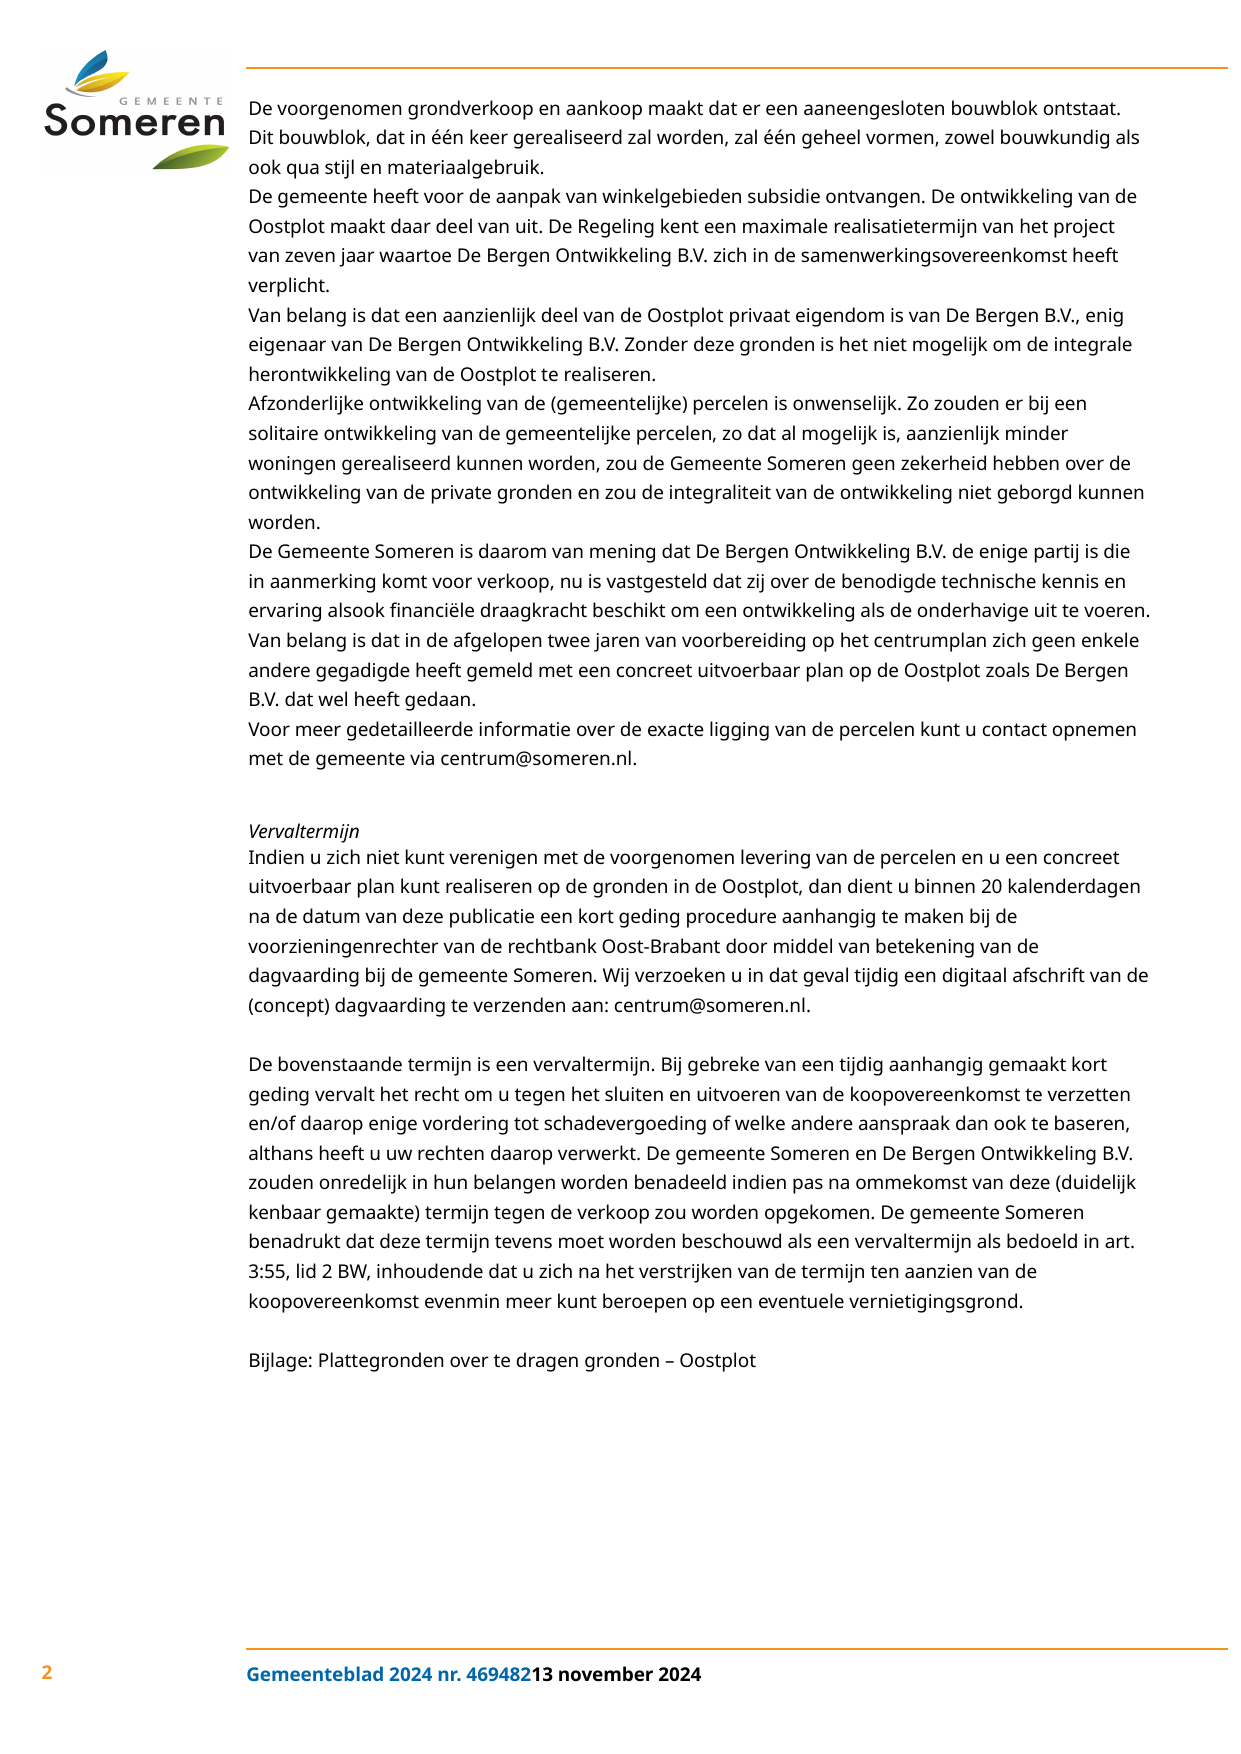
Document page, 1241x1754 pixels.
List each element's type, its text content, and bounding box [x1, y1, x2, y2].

text De Gemeente Someren is daarom van mening dat De Bergen Ontwikkeling B.V. de enige partij is die in aanmerking komt voor verkoop, nu is vastgesteld dat zij over de benodigde technische kennis en ervaring alsook financiële draagkracht beschikt om een ontwikkeling als de onderhavige uit te voeren. [248, 538, 1152, 623]
text Voor meer gedetailleerde informatie over de exacte ligging van de percelen kunt u contact opnemen met de gemeente via centrum@someren.nl. [248, 716, 1152, 771]
text De gemeente heeft voor de aanpak van winkelgebieden subsidie ontvangen. De ontwikkeling van de Oostplot maakt daar deel van uit. De Regeling kent een maximale realisatietermijn van het project van zeven jaar waartoe De Bergen Ontwikkeling B.V. zich in de samenwerkingsovereenkomst heeft verplicht. [248, 183, 1152, 298]
picture [41, 47, 231, 172]
text Afzonderlijke ontwikkeling van de (gemeentelijke) percelen is onwenselijk. Zo zouden er bij een solitaire ontwikkeling van de gemeentelijke percelen, zo dat al mogelijk is, aanzienlijk minder woningen gerealiseerd kunnen worden, zou de Gemeente Someren geen zekerheid hebben over de ontwikkeling van de private gronden en zou de integraliteit van de ontwikkeling niet geborgd kunnen worden. [248, 391, 1152, 535]
text Van belang is dat in de afgelopen twee jaren van voorbereiding op het centrumplan zich geen enkele andere gegadigde heeft gemeld met een concreet uitvoerbaar plan op de Oostplot zoals De Bergen B.V. dat wel heeft gedaan. [248, 627, 1152, 712]
text Van belang is dat een aanzienlijk deel van de Oostplot privaat eigendom is van De Bergen B.V., enig eigenaar van De Bergen Ontwikkeling B.V. Zonder deze gronden is het niet mogelijk om de integrale herontwikkeling van de Oostplot te realiseren. [248, 302, 1152, 387]
text Bijlage: Plattegronden over te dragen gronden – Oostplot [248, 1347, 1152, 1373]
text De voorgenomen grondverkoop en aankoop maakt dat er een aaneengesloten bouwblok ontstaat. Dit bouwblok, dat in één keer gerealiseerd zal worden, zal één geheel vormen, zowel bouwkundig als ook qua stijl en materiaalgebruik. [248, 95, 1152, 180]
text Indien u zich niet kunt verenigen met de voorgenomen levering van de percelen en u een concreet uitvoerbaar plan kunt realiseren op de gronden in de Oostplot, dan dient u binnen 20 kalenderdagen na de datum van deze publicatie een kort geding procedure aanhangig te maken bij de voorzieningenrechter van de rechtbank Oost-Brabant door middel van betekening van de dagvaarding bij de gemeente Someren. Wij verzoeken u in dat geval tijdig een digitaal afschrift van de (concept) dagvaarding te verzenden aan: centrum@someren.nl. [248, 844, 1152, 1018]
text Vervaltermijn [248, 818, 1152, 844]
text De bovenstaande termijn is een vervaltermijn. Bij gebreke van een tijdig aanhangig gemaakt kort geding vervalt het recht om u tegen het sluiten en uitvoeren van de koopovereenkomst te verzetten en/of daarop enige vordering tot schadevergoeding of welke andere aanspraak dan ook te baseren, althans heeft u uw rechten daarop verwerkt. De gemeente Someren en De Bergen Ontwikkeling B.V. zouden onredelijk in hun belangen worden benadeeld indien pas na ommekomst van deze (duidelijk kenbaar gemaakte) termijn tegen de verkoop zou worden opgekomen. De gemeente Someren benadrukt dat deze termijn tevens moet worden beschouwd als een vervaltermijn als bedoeld in art. 3:55, lid 2 BW, inhoudende dat u zich na het verstrijken van de termijn ten aanzien van de koopovereenkomst evenmin meer kunt beroepen op een eventuele vernietigingsgrond. [248, 1051, 1152, 1313]
